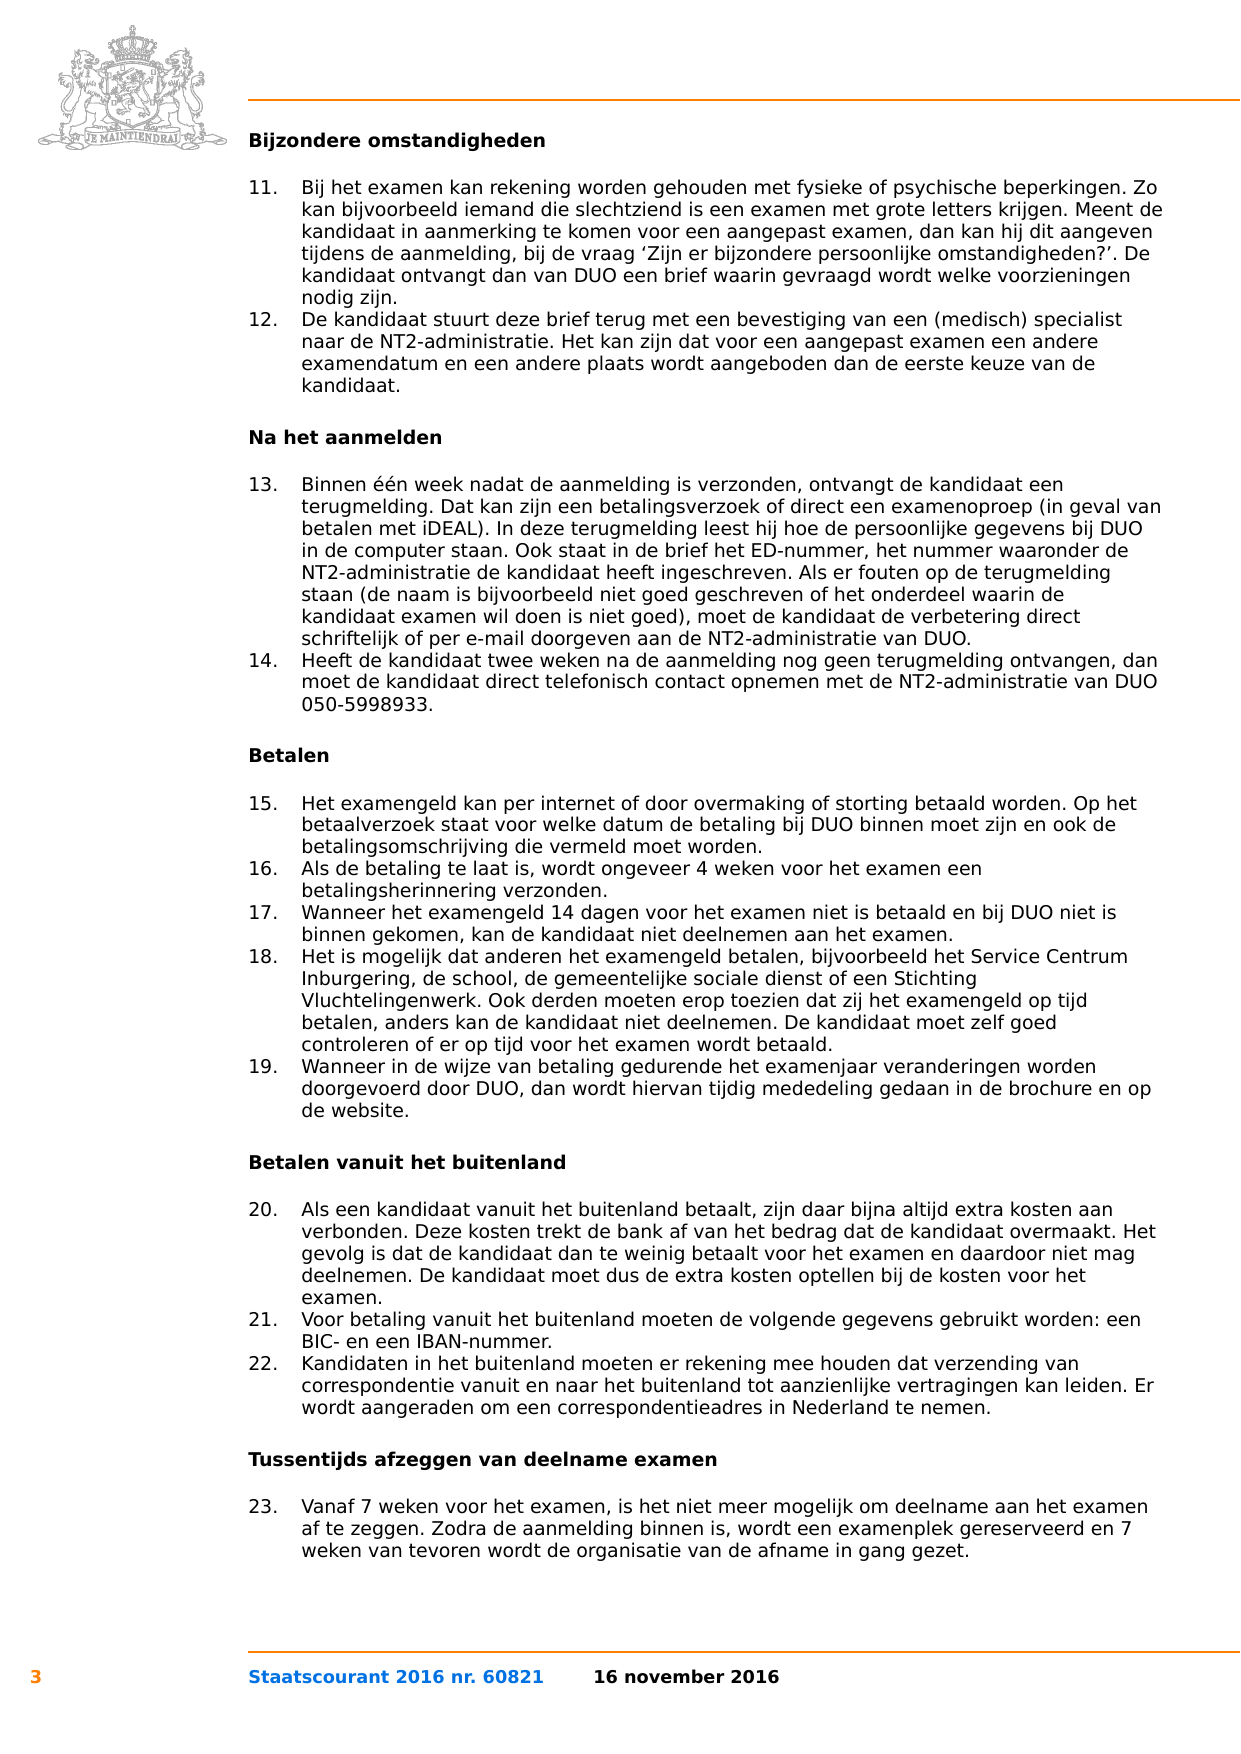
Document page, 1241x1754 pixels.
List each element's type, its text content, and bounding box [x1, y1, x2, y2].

text 12. De kandidaat stuurt deze brief terug met een bevestiging van een (medisch) specialist naar de NT2-administratie. Het kan zijn dat voor een aangepast examen een andere examendatum en een andere plaats wordt aangeboden dan de eerste keuze van de kandidaat. [248, 309, 1163, 397]
subtitle Betalen [248, 745, 1163, 767]
subtitle Betalen vanuit het buitenland [248, 1152, 1163, 1174]
subtitle Na het aanmelden [248, 427, 1163, 449]
text 23. Vanaf 7 weken voor het examen, is het niet meer mogelijk om deelname aan het examen af te zeggen. Zodra de aanmelding binnen is, wordt een examenplek gereserveerd en 7 weken van tevoren wordt de organisatie van de afname in gang gezet. [248, 1496, 1163, 1562]
text 11. Bij het examen kan rekening worden gehouden met fysieke of psychische beperkingen. Zo kan bijvoorbeeld iemand die slechtziend is een examen met grote letters krijgen. Meent de kandidaat in aanmerking te komen voor een aangepast examen, dan kan hij dit aangeven tijdens de aanmelding, bij de vraag ‘Zijn er bijzondere persoonlijke omstandigheden?’. De kandidaat ontvangt dan van DUO een brief waarin gevraagd wordt welke voorzieningen nodig zijn. [248, 177, 1163, 309]
subtitle Tussentijds afzeggen van deelname examen [248, 1449, 1163, 1471]
text 21. Voor betaling vanuit het buitenland moeten de volgende gegevens gebruikt worden: een BIC- en een IBAN-nummer. [248, 1309, 1163, 1353]
text 15. Het examengeld kan per internet of door overmaking of storting betaald worden. Op het betaalverzoek staat voor welke datum de betaling bij DUO binnen moet zijn en ook de betalingsomschrijving die vermeld moet worden. [248, 792, 1163, 858]
text 13. Binnen één week nadat de aanmelding is verzonden, ontvangt de kandidaat een terugmelding. Dat kan zijn een betalingsverzoek of direct een examenoproep (in geval van betalen met iDEAL). In deze terugmelding leest hij hoe de persoonlijke gegevens bij DUO in de computer staan. Ook staat in de brief het ED-nummer, het nummer waaronder de NT2-administratie de kandidaat heeft ingeschreven. Als er fouten op de terugmelding staan (de naam is bijvoorbeeld niet goed geschreven of het onderdeel waarin de kandidaat examen wil doen is niet goed), moet de kandidaat de verbetering direct schriftelijk of per e-mail doorgeven aan de NT2-administratie van DUO. [248, 474, 1163, 649]
text 20. Als een kandidaat vanuit het buitenland betaalt, zijn daar bijna altijd extra kosten aan verbonden. Deze kosten trekt de bank af van het bedrag dat de kandidaat overmaakt. Het gevolg is dat de kandidaat dan te weinig betaalt voor het examen en daardoor niet mag deelnemen. De kandidaat moet dus de extra kosten optellen bij de kosten voor het examen. [248, 1199, 1163, 1309]
text 14. Heeft de kandidaat twee weken na de aanmelding nog geen terugmelding ontvangen, dan moet de kandidaat direct telefonisch contact opnemen met de NT2-administratie van DUO 050-5998933. [248, 649, 1163, 715]
text 17. Wanneer het examengeld 14 dagen voor het examen niet is betaald en bij DUO niet is binnen gekomen, kan de kandidaat niet deelnemen aan het examen. [248, 902, 1163, 946]
text 19. Wanneer in de wijze van betaling gedurende het examenjaar veranderingen worden doorgevoerd door DUO, dan wordt hiervan tijdig mededeling gedaan in de brochure en op de website. [248, 1056, 1163, 1122]
picture [38, 25, 227, 150]
text 16. Als de betaling te laat is, wordt ongeveer 4 weken voor het examen een betalingsherinnering verzonden. [248, 858, 1163, 902]
text 18. Het is mogelijk dat anderen het examengeld betalen, bijvoorbeeld het Service Centrum Inburgering, de school, de gemeentelijke sociale dienst of een Stichting Vluchtelingenwerk. Ook derden moeten erop toezien dat zij het examengeld op tijd betalen, anders kan de kandidaat niet deelnemen. De kandidaat moet zelf goed controleren of er op tijd voor het examen wordt betaald. [248, 946, 1163, 1056]
text 22. Kandidaten in het buitenland moeten er rekening mee houden dat verzending van correspondentie vanuit en naar het buitenland tot aanzienlijke vertragingen kan leiden. Er wordt aangeraden om een correspondentieadres in Nederland te nemen. [248, 1353, 1163, 1419]
subtitle Bijzondere omstandigheden [248, 130, 1163, 152]
